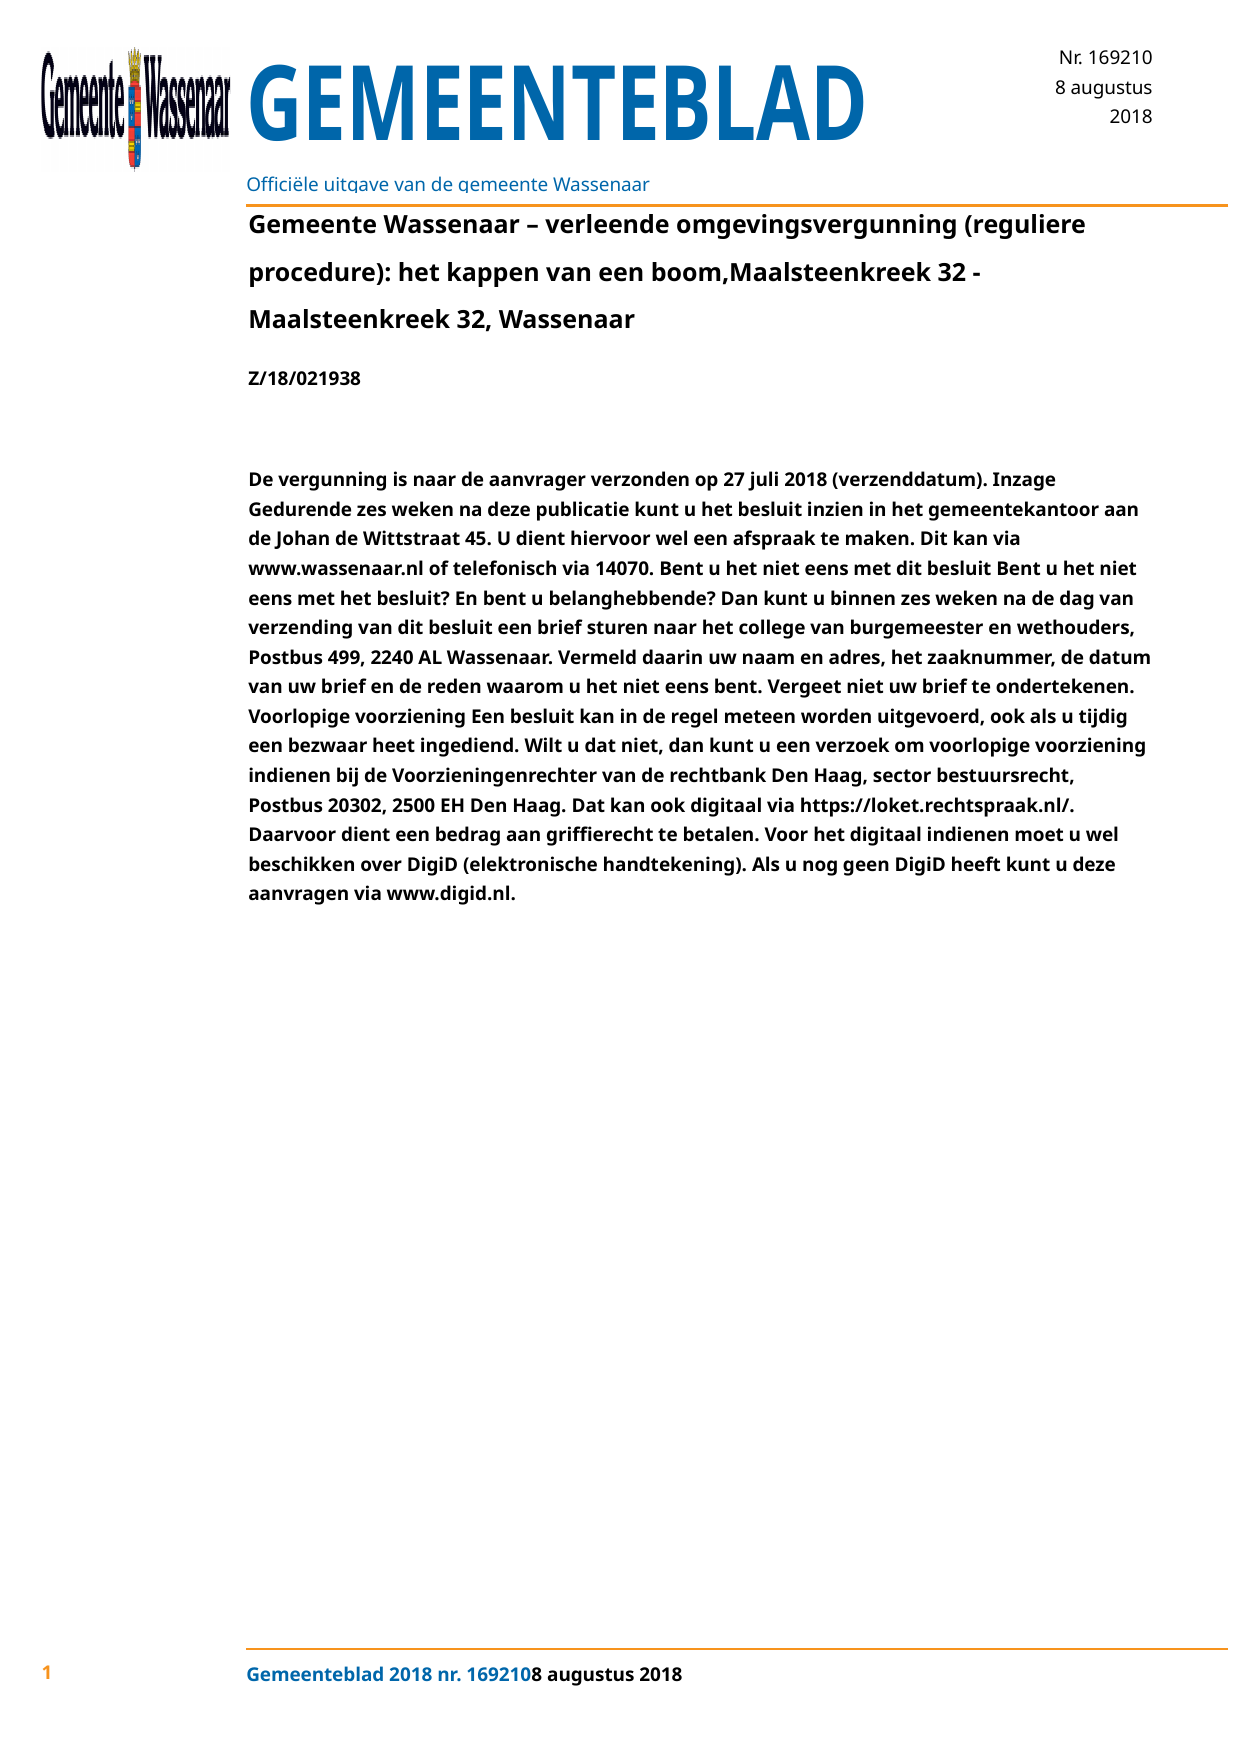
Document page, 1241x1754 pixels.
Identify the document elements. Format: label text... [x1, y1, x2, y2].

text Z/18/021938 [248, 366, 1152, 391]
text Gemeente Wassenaar – verleende omgevingsvergunning (reguliere procedure): het kappen van een boom,Maalsteenkreek 32 - Maalsteenkreek 32, Wassenaar [248, 207, 1152, 336]
picture [41, 47, 231, 172]
text De vergunning is naar de aanvrager verzonden op 27 juli 2018 (verzenddatum). Inzage Gedurende zes weken na deze publicatie kunt u het besluit inzien in het gemeentekantoor aan de Johan de Wittstraat 45. U dient hiervoor wel een afspraak te maken. Dit kan via www.wassenaar.nl of telefonisch via 14070. Bent u het niet eens met dit besluit Bent u het niet eens met het besluit? En bent u belanghebbende? Dan kunt u binnen zes weken na de dag van verzending van dit besluit een brief sturen naar het college van burgemeester en wethouders, Postbus 499, 2240 AL Wassenaar. Vermeld daarin uw naam en adres, het zaaknummer, de datum van uw brief en de reden waarom u het niet eens bent. Vergeet niet uw brief te ondertekenen. Voorlopige voorziening Een besluit kan in de regel meteen worden uitgevoerd, ook als u tijdig een bezwaar heet ingediend. Wilt u dat niet, dan kunt u een verzoek om voorlopige voorziening indienen bij de Voorzieningenrechter van de rechtbank Den Haag, sector bestuursrecht, Postbus 20302, 2500 EH Den Haag. Dat kan ook digitaal via https://loket.rechtspraak.nl/. Daarvoor dient een bedrag aan griffierecht te betalen. Voor het digitaal indienen moet u wel beschikken over DigiD (elektronische handtekening). Als u nog geen DigiD heeft kunt u deze aanvragen via www.digid.nl. [248, 466, 1152, 906]
